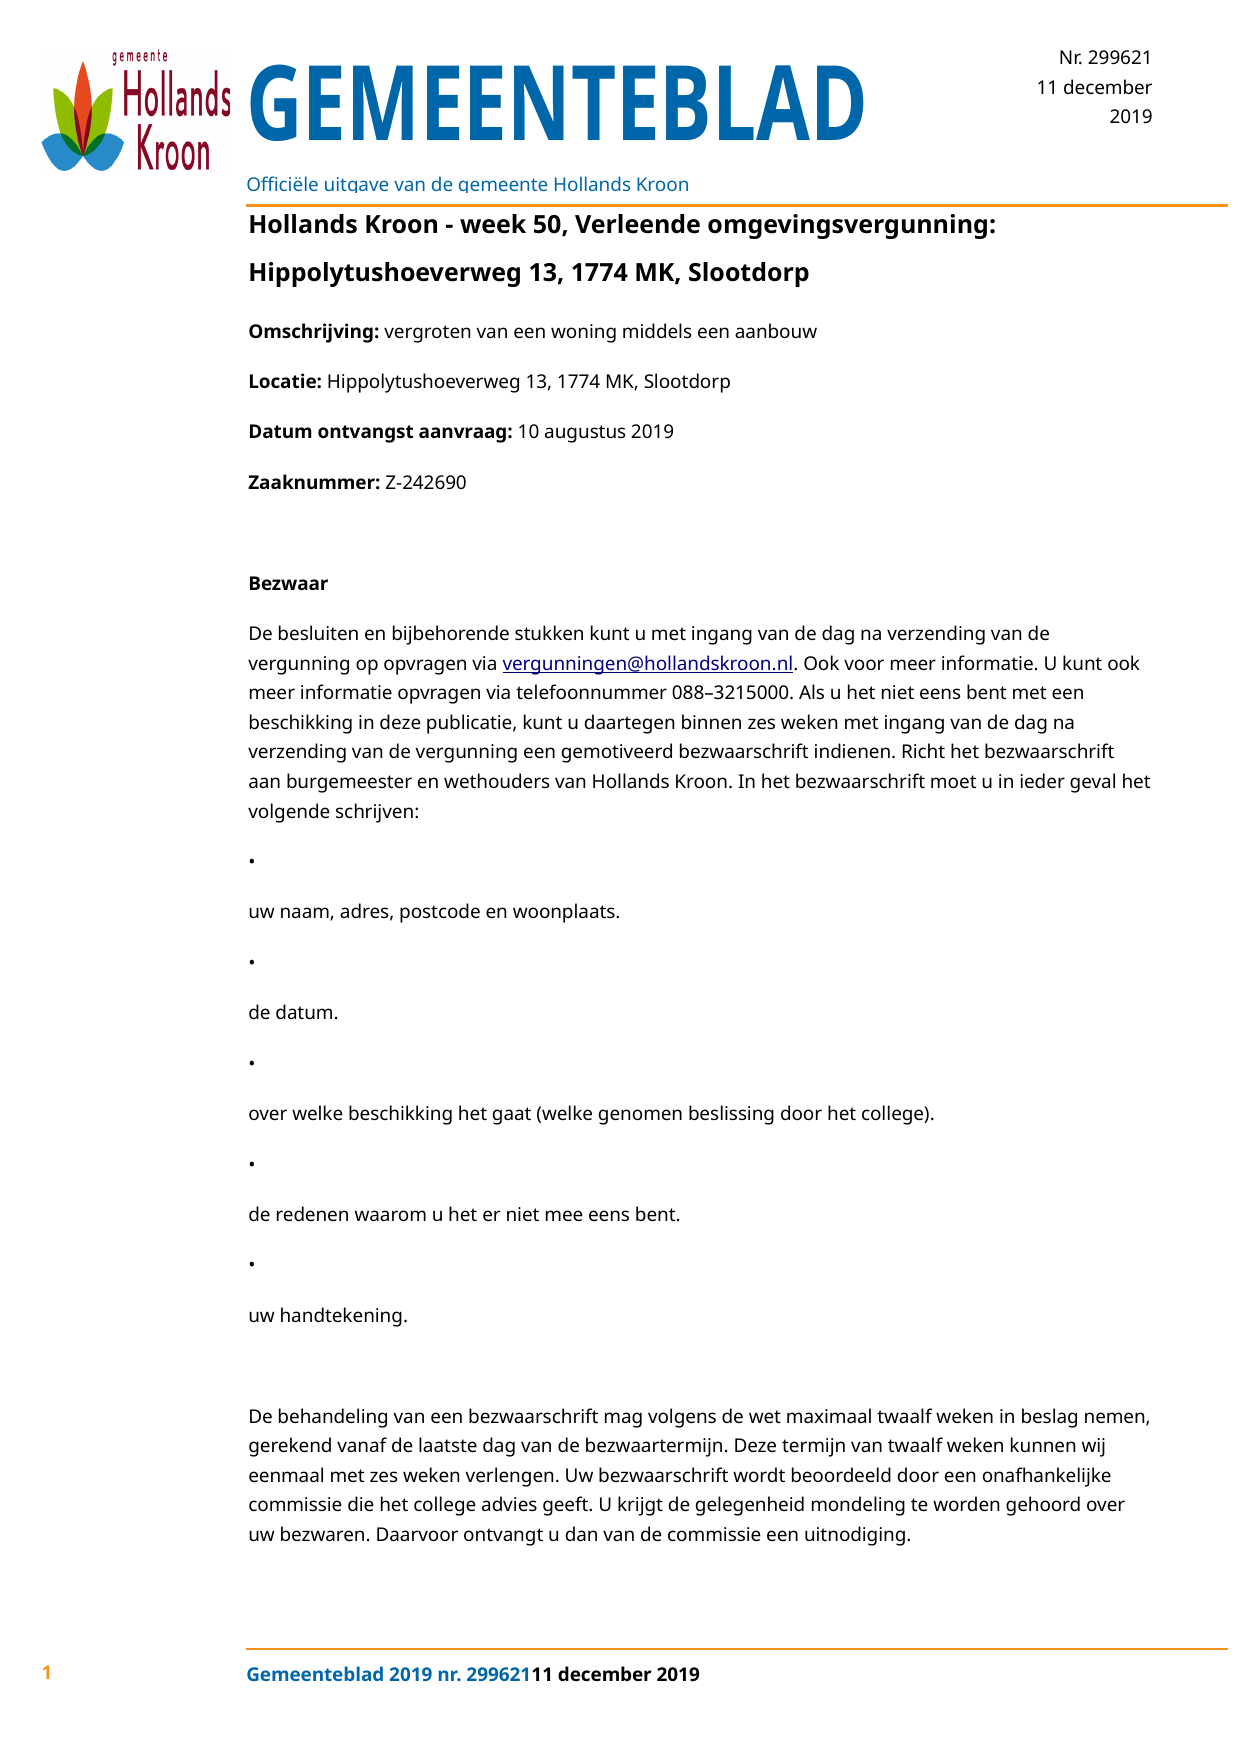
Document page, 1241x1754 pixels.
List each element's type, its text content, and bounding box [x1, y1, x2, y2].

text Omschrijving: vergroten van een woning middels een aanbouw [248, 318, 1152, 344]
text Locatie: Hippolytushoeverweg 13, 1774 MK, Slootdorp [248, 368, 1152, 394]
text over welke beschikking het gaat (welke genomen beslissing door het college). [248, 1100, 1152, 1126]
text De besluiten en bijbehorende stukken kunt u met ingang van de dag na verzending van de vergunning op opvragen via vergunningen@hollandskroon.nl. Ook voor meer informatie. U kunt ook meer informatie opvragen via telefoonnummer 088–3215000. Als u het niet eens bent met een beschikking in deze publicatie, kunt u daartegen binnen zes weken met ingang van de dag na verzending van de vergunning een gemotiveerd bezwaarschrift indienen. Richt het bezwaarschrift aan burgemeester en wethouders van Hollands Kroon. In het bezwaarschrift moet u in ieder geval het volgende schrijven: [248, 620, 1152, 824]
text de datum. [248, 999, 1152, 1025]
text de redenen waarom u het er niet mee eens bent. [248, 1201, 1152, 1227]
text Bezwaar [248, 570, 1152, 596]
text • [248, 1151, 1152, 1177]
text Zaaknummer: Z-242690 [248, 469, 1152, 495]
text • [248, 848, 1152, 874]
text uw handtekening. [248, 1302, 1152, 1328]
text • [248, 949, 1152, 975]
text Datum ontvangst aanvraag: 10 augustus 2019 [248, 419, 1152, 444]
text De behandeling van een bezwaarschrift mag volgens de wet maximaal twaalf weken in beslag nemen, gerekend vanaf de laatste dag van de bezwaartermijn. Deze termijn van twaalf weken kunnen wij eenmaal met zes weken verlengen. Uw bezwaarschrift wordt beoordeeld door een onafhankelijke commissie die het college advies geeft. U krijgt de gelegenheid mondeling te worden gehoord over uw bezwaren. Daarvoor ontvangt u dan van de commissie een uitnodiging. [248, 1403, 1152, 1547]
picture [41, 47, 231, 172]
text Hollands Kroon - week 50, Verleende omgevingsvergunning: Hippolytushoeverweg 13, 1774 MK, Slootdorp [248, 207, 1152, 288]
text • [248, 1050, 1152, 1076]
text • [248, 1252, 1152, 1277]
text uw naam, adres, postcode en woonplaats. [248, 899, 1152, 924]
